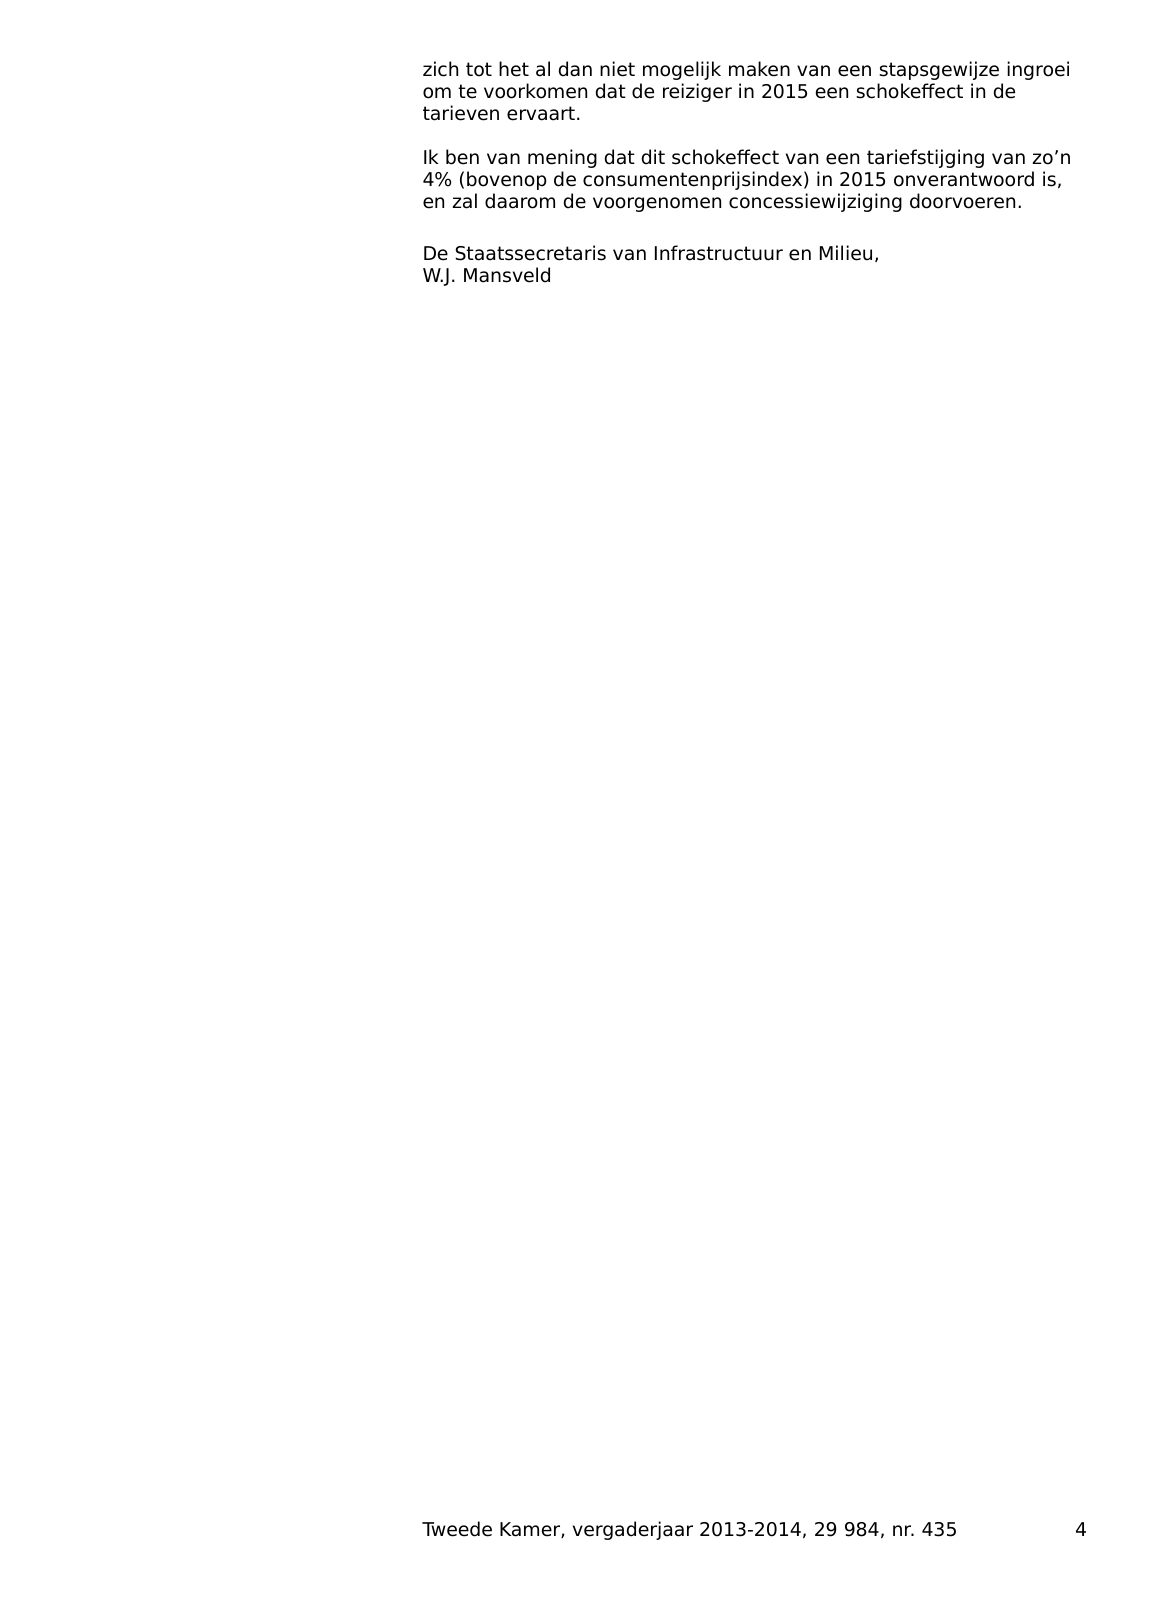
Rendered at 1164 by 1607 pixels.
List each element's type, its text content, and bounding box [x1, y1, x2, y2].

text De Staatssecretaris van Infrastructuur en Milieu, W.J. Mansveld [422, 243, 1087, 287]
text zich tot het al dan niet mogelijk maken van een stapsgewijze ingroei om te voorkomen dat de reiziger in 2015 een schokeffect in de tarieven ervaart. [422, 59, 1087, 125]
text Ik ben van mening dat dit schokeffect van een tariefstijging van zo’n 4% (bovenop de consumentenprijsindex) in 2015 onverantwoord is, en zal daarom de voorgenomen concessiewijziging doorvoeren. [422, 147, 1087, 213]
